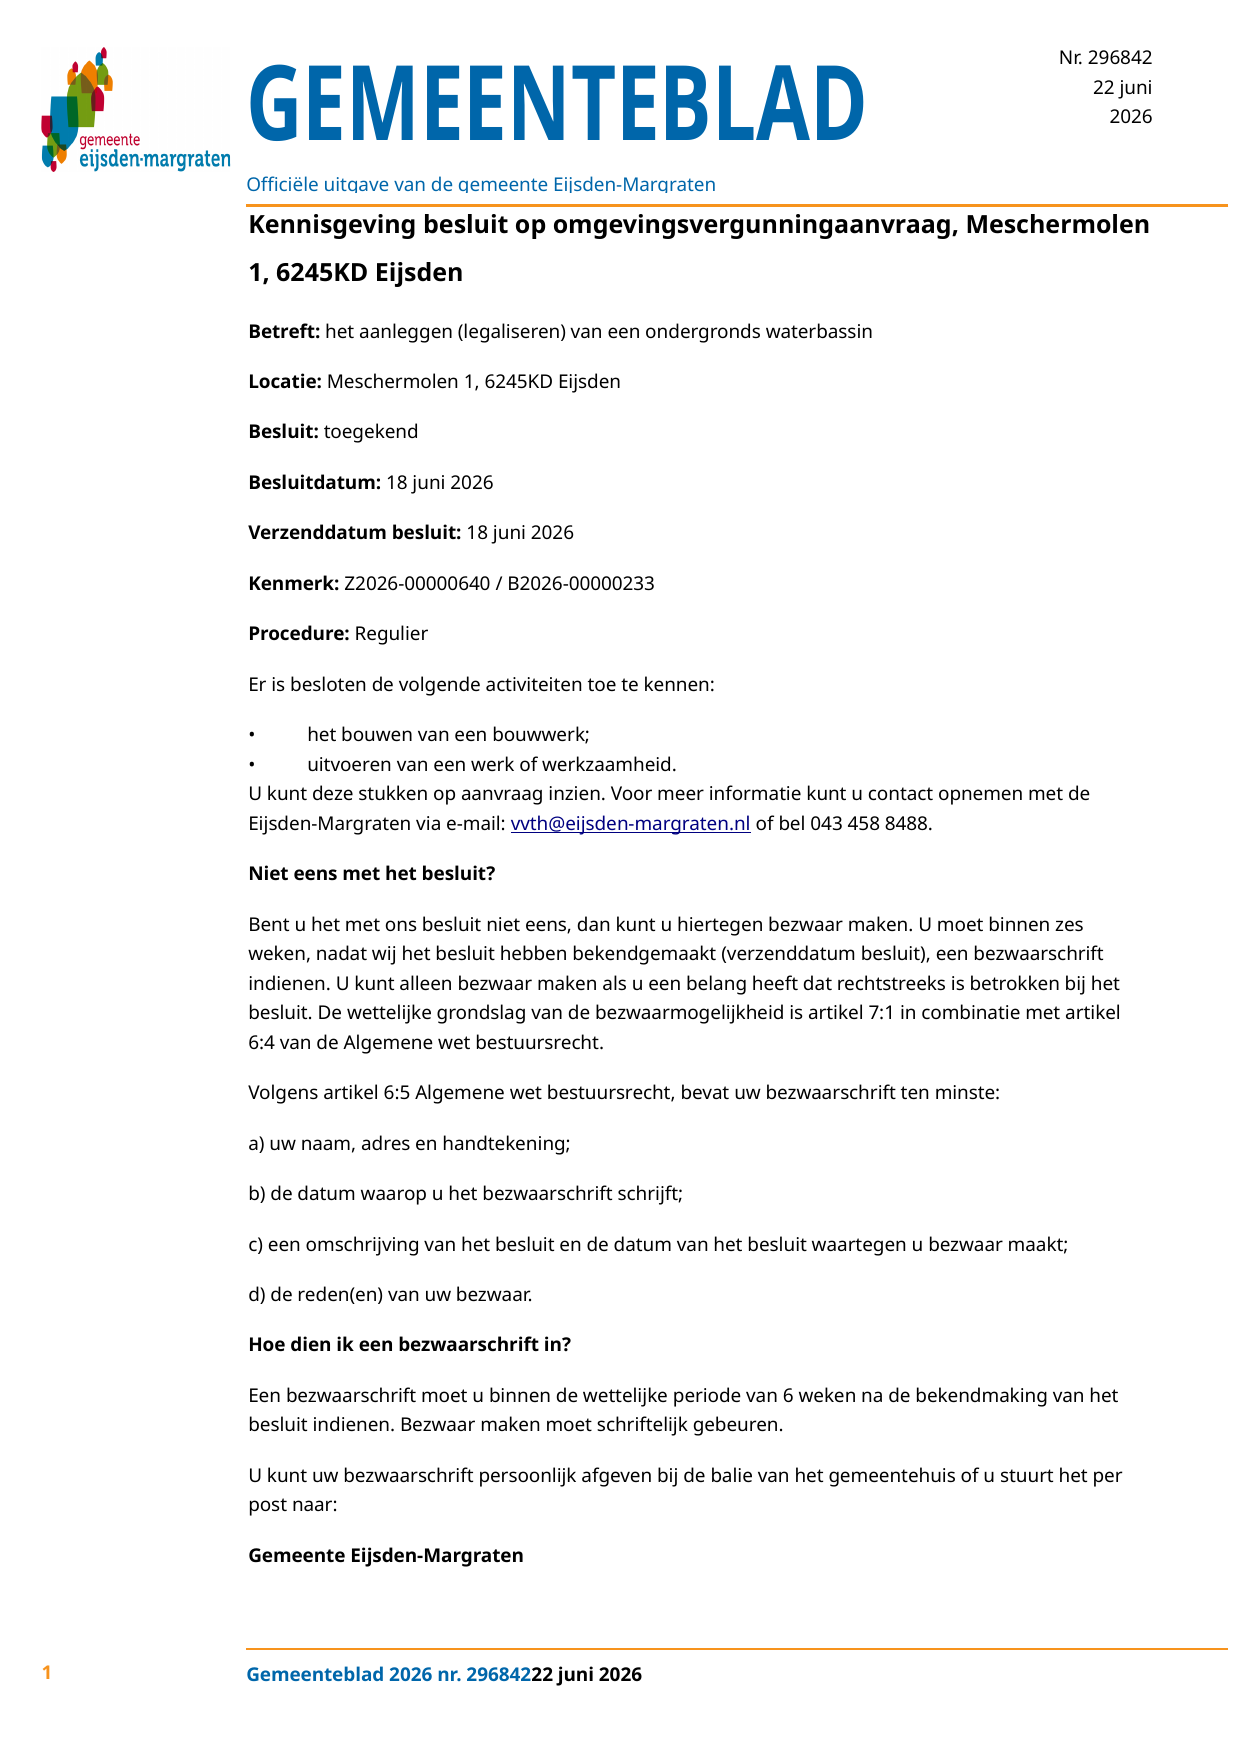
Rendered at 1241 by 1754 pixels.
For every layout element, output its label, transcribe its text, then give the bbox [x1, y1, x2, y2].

text c) een omschrijving van het besluit en de datum van het besluit waartegen u bezwaar maakt; [248, 1231, 1152, 1257]
text Bent u het met ons besluit niet eens, dan kunt u hiertegen bezwaar maken. U moet binnen zes weken, nadat wij het besluit hebben bekendgemaakt (verzenddatum besluit), een bezwaarschrift indienen. U kunt alleen bezwaar maken als u een belang heeft dat rechtstreeks is betrokken bij het besluit. De wettelijke grondslag van de bezwaarmogelijkheid is artikel 7:1 in combinatie met artikel 6:4 van de Algemene wet bestuursrecht. [248, 911, 1152, 1055]
text Locatie: Meschermolen 1, 6245KD Eijsden [248, 368, 1152, 394]
text Kennisgeving besluit op omgevingsvergunningaanvraag, Meschermolen 1, 6245KD Eijsden [248, 207, 1152, 288]
text Verzenddatum besluit: 18 juni 2026 [248, 519, 1152, 545]
text Een bezwaarschrift moet u binnen de wettelijke periode van 6 weken na de bekendmaking van het besluit indienen. Bezwaar maken moet schriftelijk gebeuren. [248, 1382, 1152, 1437]
text a) uw naam, adres en handtekening; [248, 1130, 1152, 1156]
text Besluit: toegekend [248, 419, 1152, 444]
text Kenmerk: Z2026-00000640 / B2026-00000233 [248, 570, 1152, 596]
picture [41, 47, 231, 172]
text Hoe dien ik een bezwaarschrift in? [248, 1332, 1152, 1357]
text Er is besloten de volgende activiteiten toe te kennen: [248, 671, 1152, 697]
text Besluitdatum: 18 juni 2026 [248, 469, 1152, 495]
text b) de datum waarop u het bezwaarschrift schrijft; [248, 1180, 1152, 1206]
list het bouwen van een bouwwerk; [248, 721, 1152, 747]
text U kunt deze stukken op aanvraag inzien. Voor meer informatie kunt u contact opnemen met de Eijsden-Margraten via e-mail: vvth@eijsden-margraten.nl of bel 043 458 8488. [248, 780, 1152, 836]
text d) de reden(en) van uw bezwaar. [248, 1281, 1152, 1307]
text Volgens artikel 6:5 Algemene wet bestuursrecht, bevat uw bezwaarschrift ten minste: [248, 1079, 1152, 1105]
text U kunt uw bezwaarschrift persoonlijk afgeven bij de balie van het gemeentehuis of u stuurt het per post naar: [248, 1462, 1152, 1517]
text Gemeente Eijsden-Margraten [248, 1542, 1152, 1568]
text Procedure: Regulier [248, 620, 1152, 646]
text Niet eens met het besluit? [248, 860, 1152, 886]
list uitvoeren van een werk of werkzaamheid. [248, 751, 1152, 777]
text Betreft: het aanleggen (legaliseren) van een ondergronds waterbassin [248, 318, 1152, 344]
